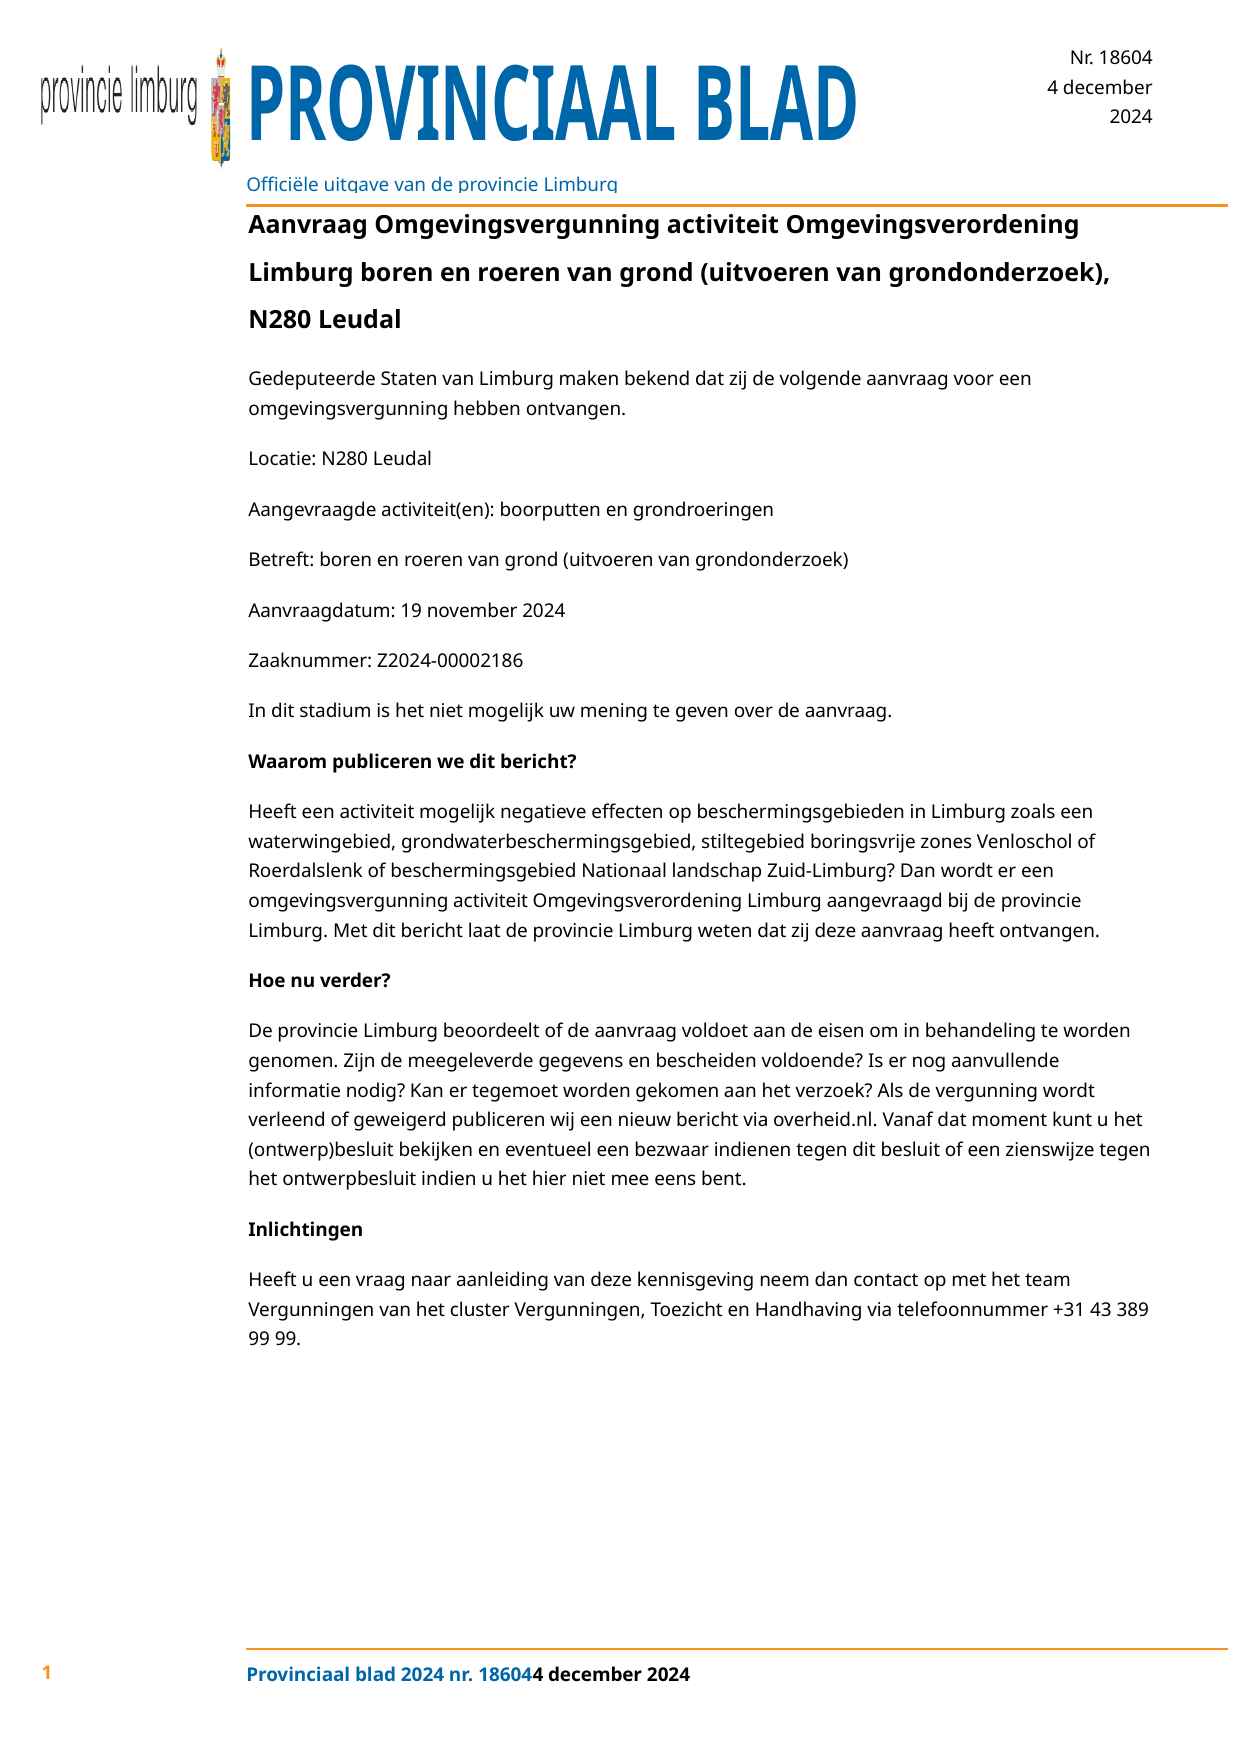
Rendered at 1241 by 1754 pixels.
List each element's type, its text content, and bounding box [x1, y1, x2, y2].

text Zaaknummer: Z2024-00002186 [248, 647, 1152, 673]
text De provincie Limburg beoordeelt of de aanvraag voldoet aan de eisen om in behandeling te worden genomen. Zijn de meegeleverde gegevens en bescheiden voldoende? Is er nog aanvullende informatie nodig? Kan er tegemoet worden gekomen aan het verzoek? Als de vergunning wordt verleend of geweigerd publiceren wij een nieuw bericht via overheid.nl. Vanaf dat moment kunt u het (ontwerp)besluit bekijken en eventueel een bezwaar indienen tegen dit besluit of een zienswijze tegen het ontwerpbesluit indien u het hier niet mee eens bent. [248, 1018, 1152, 1191]
text Waarom publiceren we dit bericht? [248, 748, 1152, 774]
text Inlichtingen [248, 1216, 1152, 1242]
text Heeft u een vraag naar aanleiding van deze kennisgeving neem dan contact op met het team Vergunningen van het cluster Vergunningen, Toezicht en Handhaving via telefoonnummer +31 43 389 99 99. [248, 1266, 1152, 1351]
text Aanvraag Omgevingsvergunning activiteit Omgevingsverordening Limburg boren en roeren van grond (uitvoeren van grondonderzoek), N280 Leudal [248, 207, 1152, 336]
picture [41, 47, 231, 172]
text In dit stadium is het niet mogelijk uw mening te geven over de aanvraag. [248, 698, 1152, 723]
text Gedeputeerde Staten van Limburg maken bekend dat zij de volgende aanvraag voor een omgevingsvergunning hebben ontvangen. [248, 366, 1152, 421]
text Aanvraagdatum: 19 november 2024 [248, 597, 1152, 622]
text Locatie: N280 Leudal [248, 446, 1152, 471]
text Heeft een activiteit mogelijk negatieve effecten op beschermingsgebieden in Limburg zoals een waterwingebied, grondwaterbeschermingsgebied, stiltegebied boringsvrije zones Venloschol of Roerdalslenk of beschermingsgebied Nationaal landschap Zuid-Limburg? Dan wordt er een omgevingsvergunning activiteit Omgevingsverordening Limburg aangevraagd bij de provincie Limburg. Met dit bericht laat de provincie Limburg weten dat zij deze aanvraag heeft ontvangen. [248, 798, 1152, 942]
text Aangevraagde activiteit(en): boorputten en grondroeringen [248, 496, 1152, 522]
text Betreft: boren en roeren van grond (uitvoeren van grondonderzoek) [248, 546, 1152, 572]
text Hoe nu verder? [248, 967, 1152, 993]
